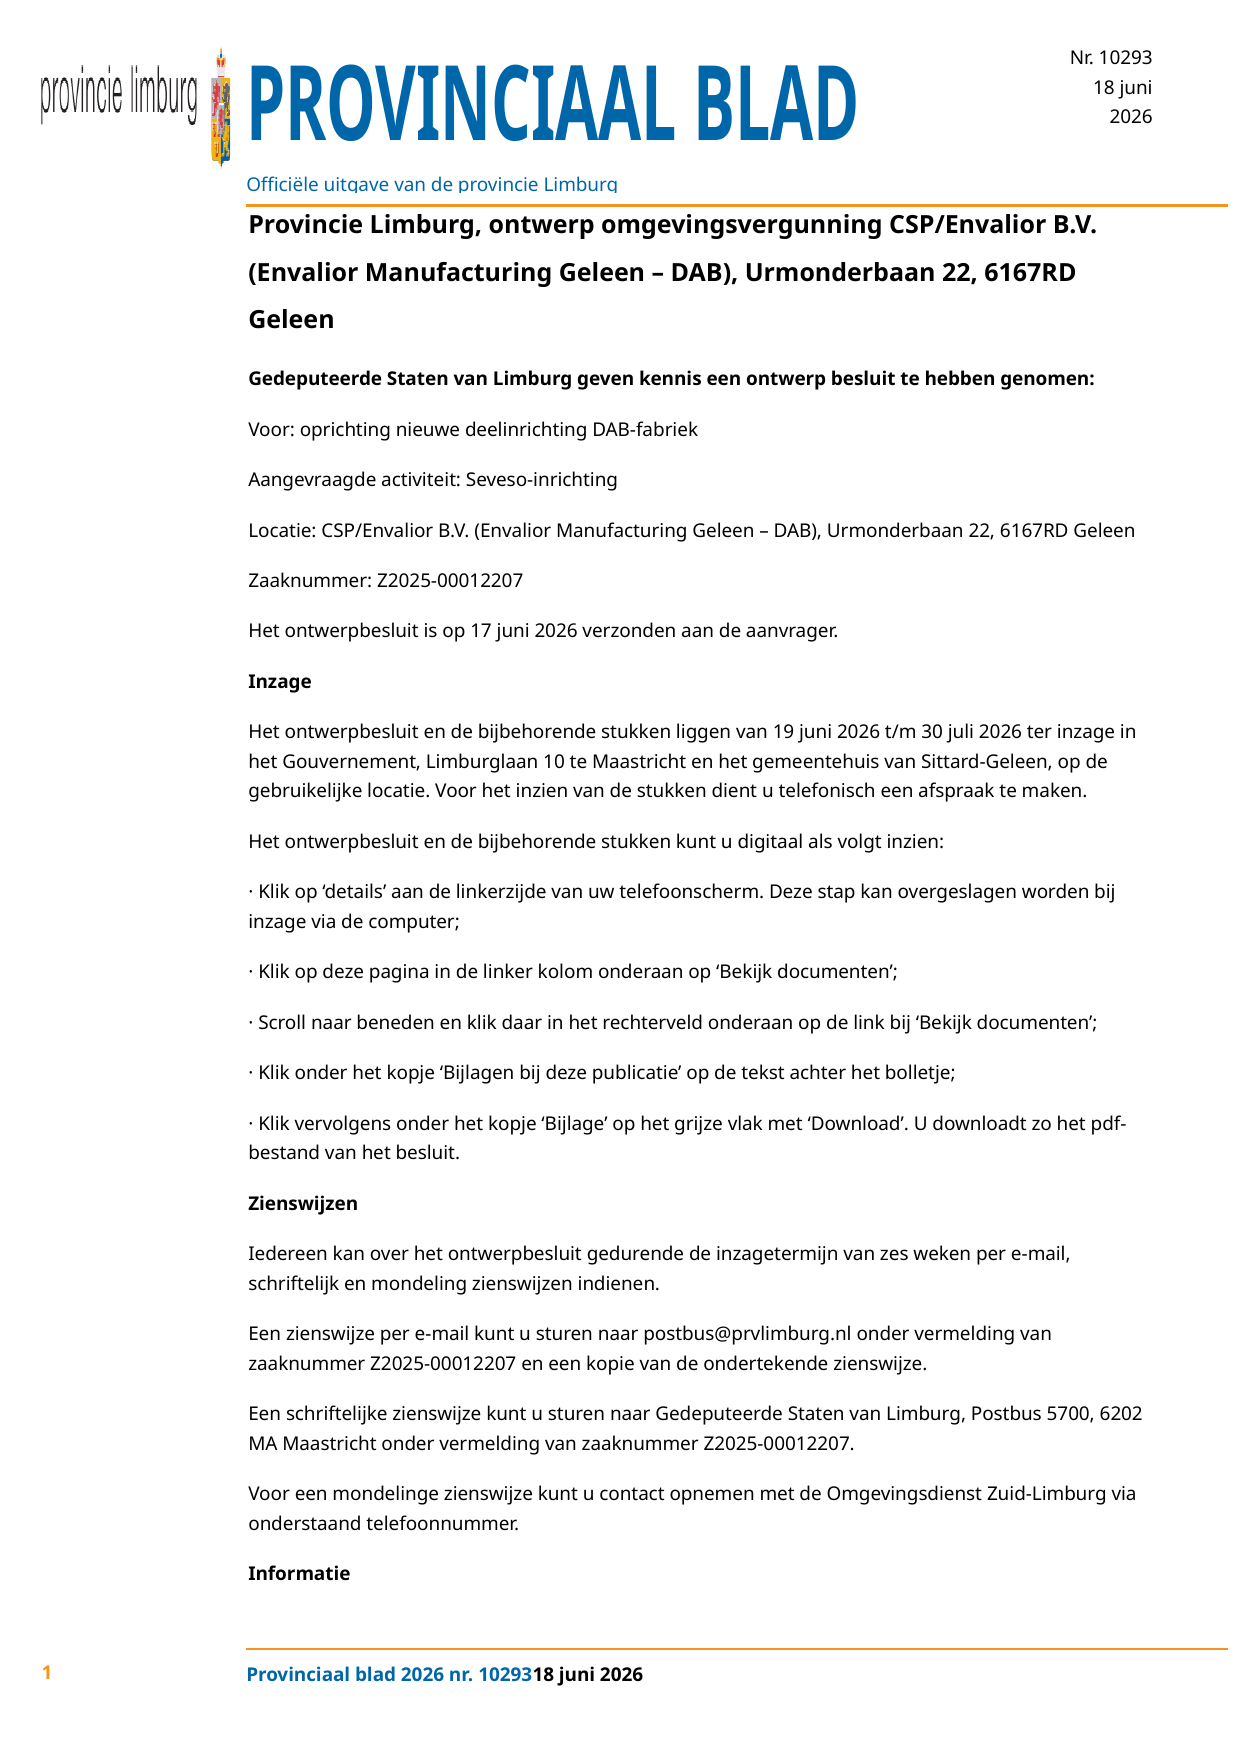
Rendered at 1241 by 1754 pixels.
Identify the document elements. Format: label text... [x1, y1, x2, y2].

text · Scroll naar beneden en klik daar in het rechterveld onderaan op de link bij ‘Bekijk documenten’; [248, 1009, 1152, 1034]
text · Klik op ‘details’ aan de linkerzijde van uw telefoonscherm. Deze stap kan overgeslagen worden bij inzage via de computer; [248, 878, 1152, 934]
text Locatie: CSP/Envalior B.V. (Envalior Manufacturing Geleen – DAB), Urmonderbaan 22, 6167RD Geleen [248, 517, 1152, 542]
text Zienswijzen [248, 1190, 1152, 1215]
text Inzage [248, 668, 1152, 694]
text Iedereen kan over het ontwerpbesluit gedurende de inzagetermijn van zes weken per e-mail, schriftelijk en mondeling zienswijzen indienen. [248, 1240, 1152, 1295]
text Een schriftelijke zienswijze kunt u sturen naar Gedeputeerde Staten van Limburg, Postbus 5700, 6202 MA Maastricht onder vermelding van zaaknummer Z2025-00012207. [248, 1400, 1152, 1455]
text Voor: oprichting nieuwe deelinrichting DAB-fabriek [248, 416, 1152, 442]
text Zaaknummer: Z2025-00012207 [248, 567, 1152, 593]
text Het ontwerpbesluit is op 17 juni 2026 verzonden aan de aanvrager. [248, 618, 1152, 643]
text Provincie Limburg, ontwerp omgevingsvergunning CSP/Envalior B.V. (Envalior Manufacturing Geleen – DAB), Urmonderbaan 22, 6167RD Geleen [248, 207, 1152, 336]
text Het ontwerpbesluit en de bijbehorende stukken liggen van 19 juni 2026 t/m 30 juli 2026 ter inzage in het Gouvernement, Limburglaan 10 te Maastricht en het gemeentehuis van Sittard-Geleen, op de gebruikelijke locatie. Voor het inzien van de stukken dient u telefonisch een afspraak te maken. [248, 718, 1152, 803]
text · Klik onder het kopje ‘Bijlagen bij deze publicatie’ op de tekst achter het bolletje; [248, 1059, 1152, 1085]
text Voor een mondelinge zienswijze kunt u contact opnemen met de Omgevingsdienst Zuid-Limburg via onderstaand telefoonnummer. [248, 1480, 1152, 1535]
text · Klik op deze pagina in de linker kolom onderaan op ‘Bekijk documenten’; [248, 958, 1152, 984]
text Informatie [248, 1560, 1152, 1586]
text Het ontwerpbesluit en de bijbehorende stukken kunt u digitaal als volgt inzien: [248, 828, 1152, 854]
text Een zienswijze per e-mail kunt u sturen naar postbus@prvlimburg.nl onder vermelding van zaaknummer Z2025-00012207 en een kopie van de ondertekende zienswijze. [248, 1320, 1152, 1375]
picture [41, 47, 231, 172]
text Gedeputeerde Staten van Limburg geven kennis een ontwerp besluit te hebben genomen: [248, 366, 1152, 391]
text · Klik vervolgens onder het kopje ‘Bijlage’ op het grijze vlak met ‘Download’. U downloadt zo het pdf-bestand van het besluit. [248, 1110, 1152, 1165]
text Aangevraagde activiteit: Seveso-inrichting [248, 466, 1152, 492]
